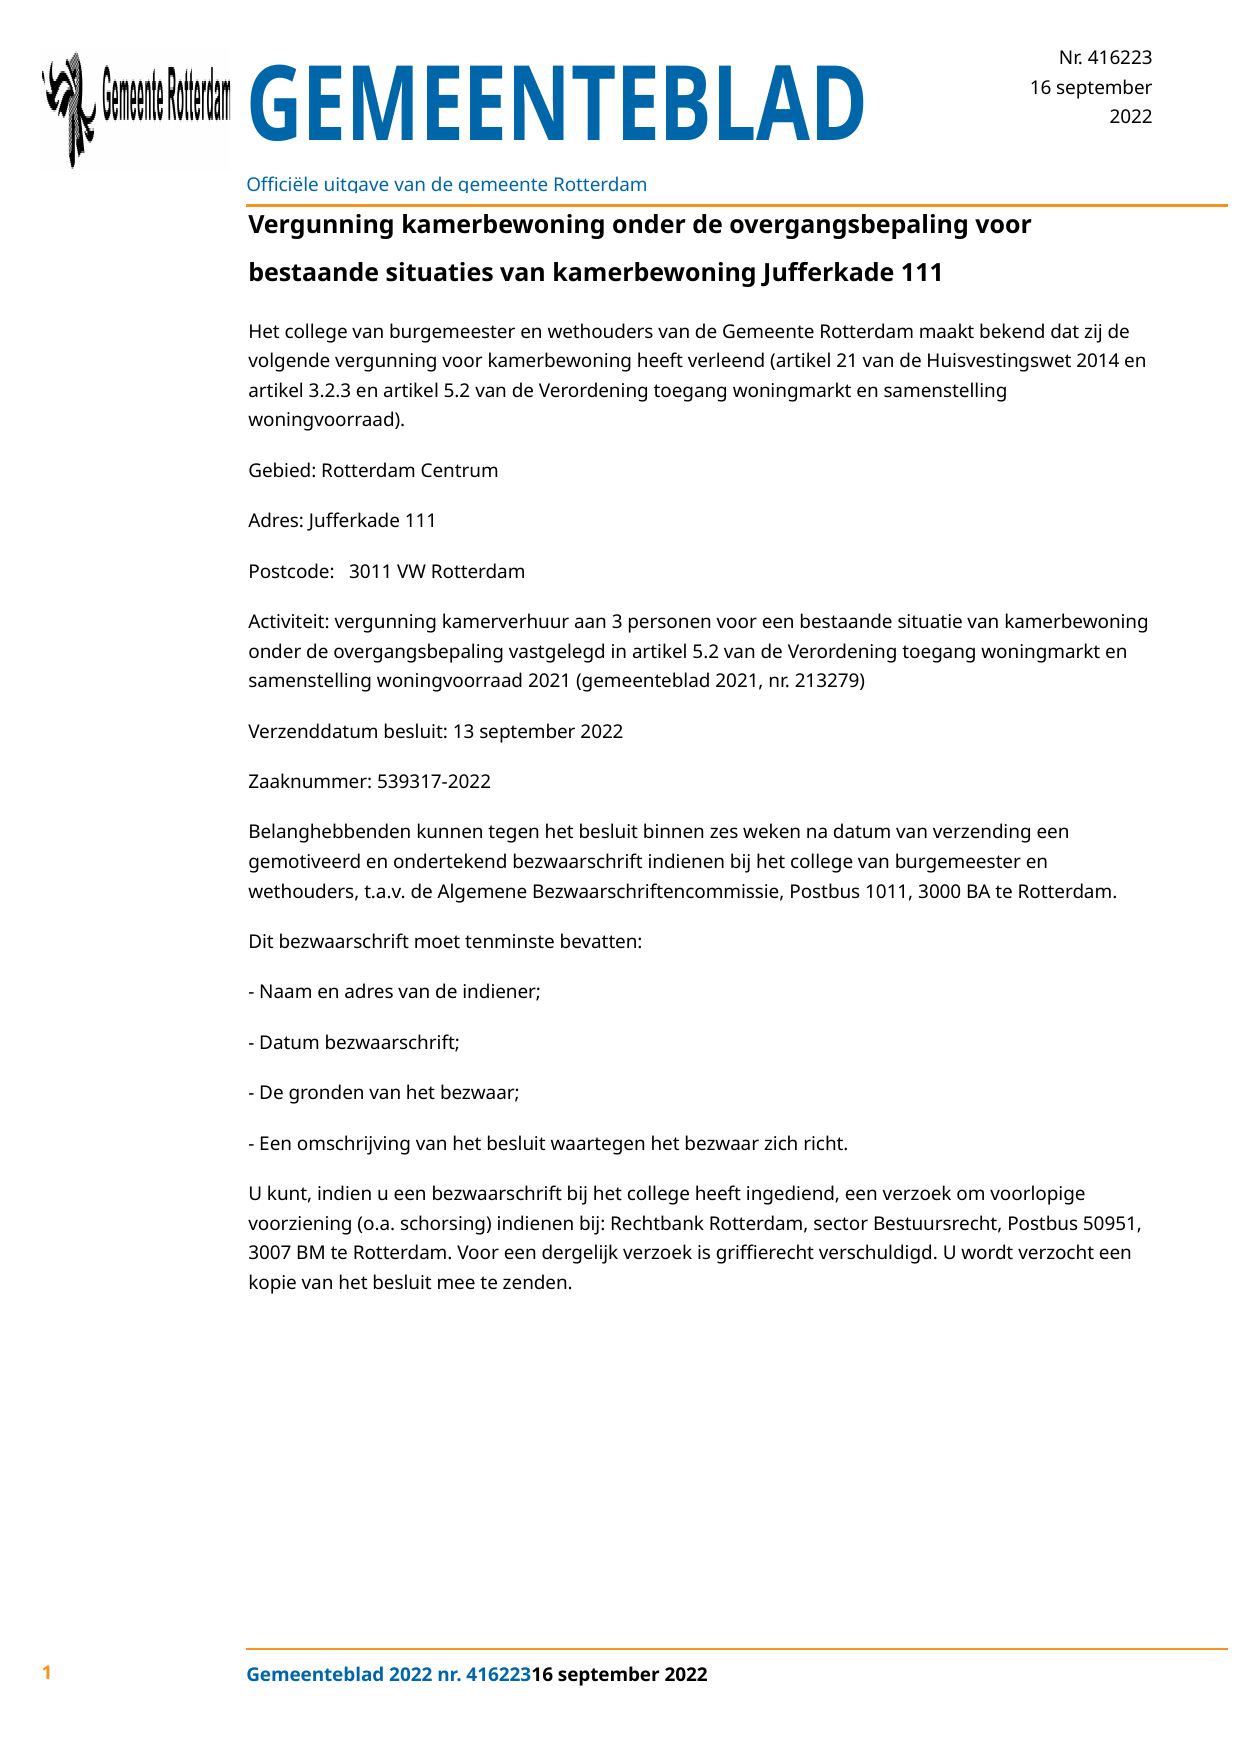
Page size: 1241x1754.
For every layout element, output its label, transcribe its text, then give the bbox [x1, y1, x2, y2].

text Dit bezwaarschrift moet tenminste bevatten: [248, 928, 1152, 954]
text U kunt, indien u een bezwaarschrift bij het college heeft ingediend, een verzoek om voorlopige voorziening (o.a. schorsing) indienen bij: Rechtbank Rotterdam, sector Bestuursrecht, Postbus 50951, 3007 BM te Rotterdam. Voor een dergelijk verzoek is griffierecht verschuldigd. U wordt verzocht een kopie van het besluit mee te zenden. [248, 1180, 1152, 1295]
text Activiteit: vergunning kamerverhuur aan 3 personen voor een bestaande situatie van kamerbewoning onder de overgangsbepaling vastgelegd in artikel 5.2 van de Verordening toegang woningmarkt en samenstelling woningvoorraad 2021 (gemeenteblad 2021, nr. 213279) [248, 608, 1152, 693]
text Gebied: Rotterdam Centrum [248, 457, 1152, 483]
text Adres: Jufferkade 111 [248, 507, 1152, 533]
text - De gronden van het bezwaar; [248, 1079, 1152, 1105]
text Vergunning kamerbewoning onder de overgangsbepaling voor bestaande situaties van kamerbewoning Jufferkade 111 [248, 207, 1152, 288]
text Zaaknummer: 539317-2022 [248, 768, 1152, 794]
text - Een omschrijving van het besluit waartegen het bezwaar zich richt. [248, 1130, 1152, 1156]
text - Datum bezwaarschrift; [248, 1029, 1152, 1055]
text - Naam en adres van de indiener; [248, 979, 1152, 1004]
text Postcode: 3011 VW Rotterdam [248, 558, 1152, 584]
picture [41, 47, 231, 172]
text Verzenddatum besluit: 13 september 2022 [248, 718, 1152, 744]
text Het college van burgemeester en wethouders van de Gemeente Rotterdam maakt bekend dat zij de volgende vergunning voor kamerbewoning heeft verleend (artikel 21 van de Huisvestingswet 2014 en artikel 3.2.3 en artikel 5.2 van de Verordening toegang woningmarkt en samenstelling woningvoorraad). [248, 318, 1152, 432]
text Belanghebbenden kunnen tegen het besluit binnen zes weken na datum van verzending een gemotiveerd en ondertekend bezwaarschrift indienen bij het college van burgemeester en wethouders, t.a.v. de Algemene Bezwaarschriftencommissie, Postbus 1011, 3000 BA te Rotterdam. [248, 819, 1152, 904]
